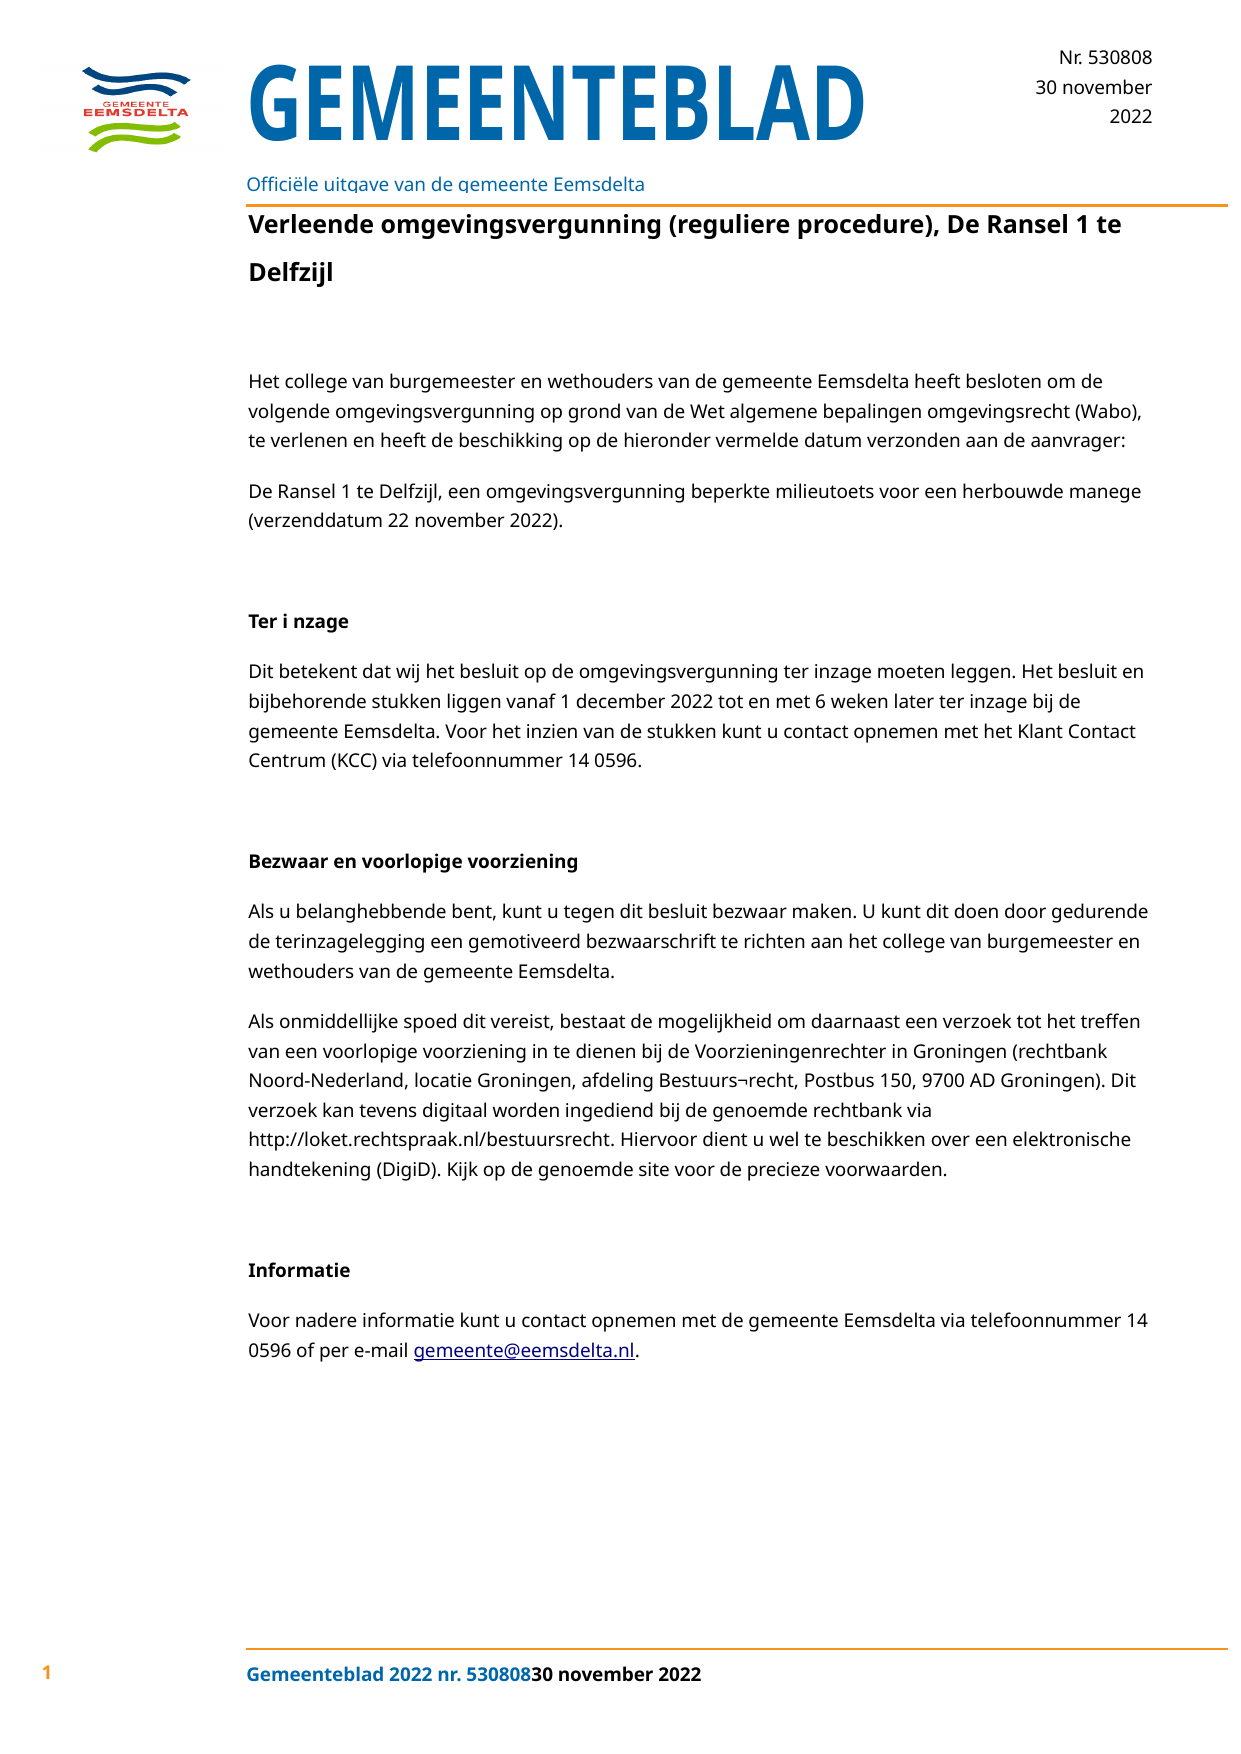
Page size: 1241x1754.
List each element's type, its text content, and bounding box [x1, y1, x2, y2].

text Als u belanghebbende bent, kunt u tegen dit besluit bezwaar maken. U kunt dit doen door gedurende de terinzagelegging een gemotiveerd bezwaarschrift te richten aan het college van burgemeester en wethouders van de gemeente Eemsdelta. [248, 899, 1152, 984]
text Informatie [248, 1257, 1152, 1283]
text Voor nadere informatie kunt u contact opnemen met de gemeente Eemsdelta via telefoonnummer 14 0596 of per e-mail gemeente@eemsdelta.nl. [248, 1307, 1152, 1363]
text Verleende omgevingsvergunning (reguliere procedure), De Ransel 1 te Delfzijl [248, 207, 1152, 288]
text Bezwaar en voorlopige voorziening [248, 848, 1152, 874]
text De Ransel 1 te Delfzijl, een omgevingsvergunning beperkte milieutoets voor een herbouwde manege (verzenddatum 22 november 2022). [248, 478, 1152, 533]
text Het college van burgemeester en wethouders van de gemeente Eemsdelta heeft besloten om de volgende omgevingsvergunning op grond van de Wet algemene bepalingen omgevingsrecht (Wabo), te verlenen en heeft de beschikking op de hieronder vermelde datum verzonden aan de aanvrager: [248, 368, 1152, 453]
picture [41, 47, 231, 172]
text Ter i nzage [248, 608, 1152, 634]
text Dit betekent dat wij het besluit op de omgevingsvergunning ter inzage moeten leggen. Het besluit en bijbehorende stukken liggen vanaf 1 december 2022 tot en met 6 weken later ter inzage bij de gemeente Eemsdelta. Voor het inzien van de stukken kunt u contact opnemen met het Klant Contact Centrum (KCC) via telefoonnummer 14 0596. [248, 659, 1152, 773]
text Als onmiddellijke spoed dit vereist, bestaat de mogelijkheid om daarnaast een verzoek tot het treffen van een voorlopige voorziening in te dienen bij de Voorzieningenrechter in Groningen (rechtbank Noord-Nederland, locatie Groningen, afdeling Bestuurs¬recht, Postbus 150, 9700 AD Groningen). Dit verzoek kan tevens digitaal worden ingediend bij de genoemde rechtbank via http://loket.rechtspraak.nl/bestuursrecht. Hiervoor dient u wel te beschikken over een elektronische handtekening (DigiD). Kijk op de genoemde site voor de precieze voorwaarden. [248, 1008, 1152, 1182]
